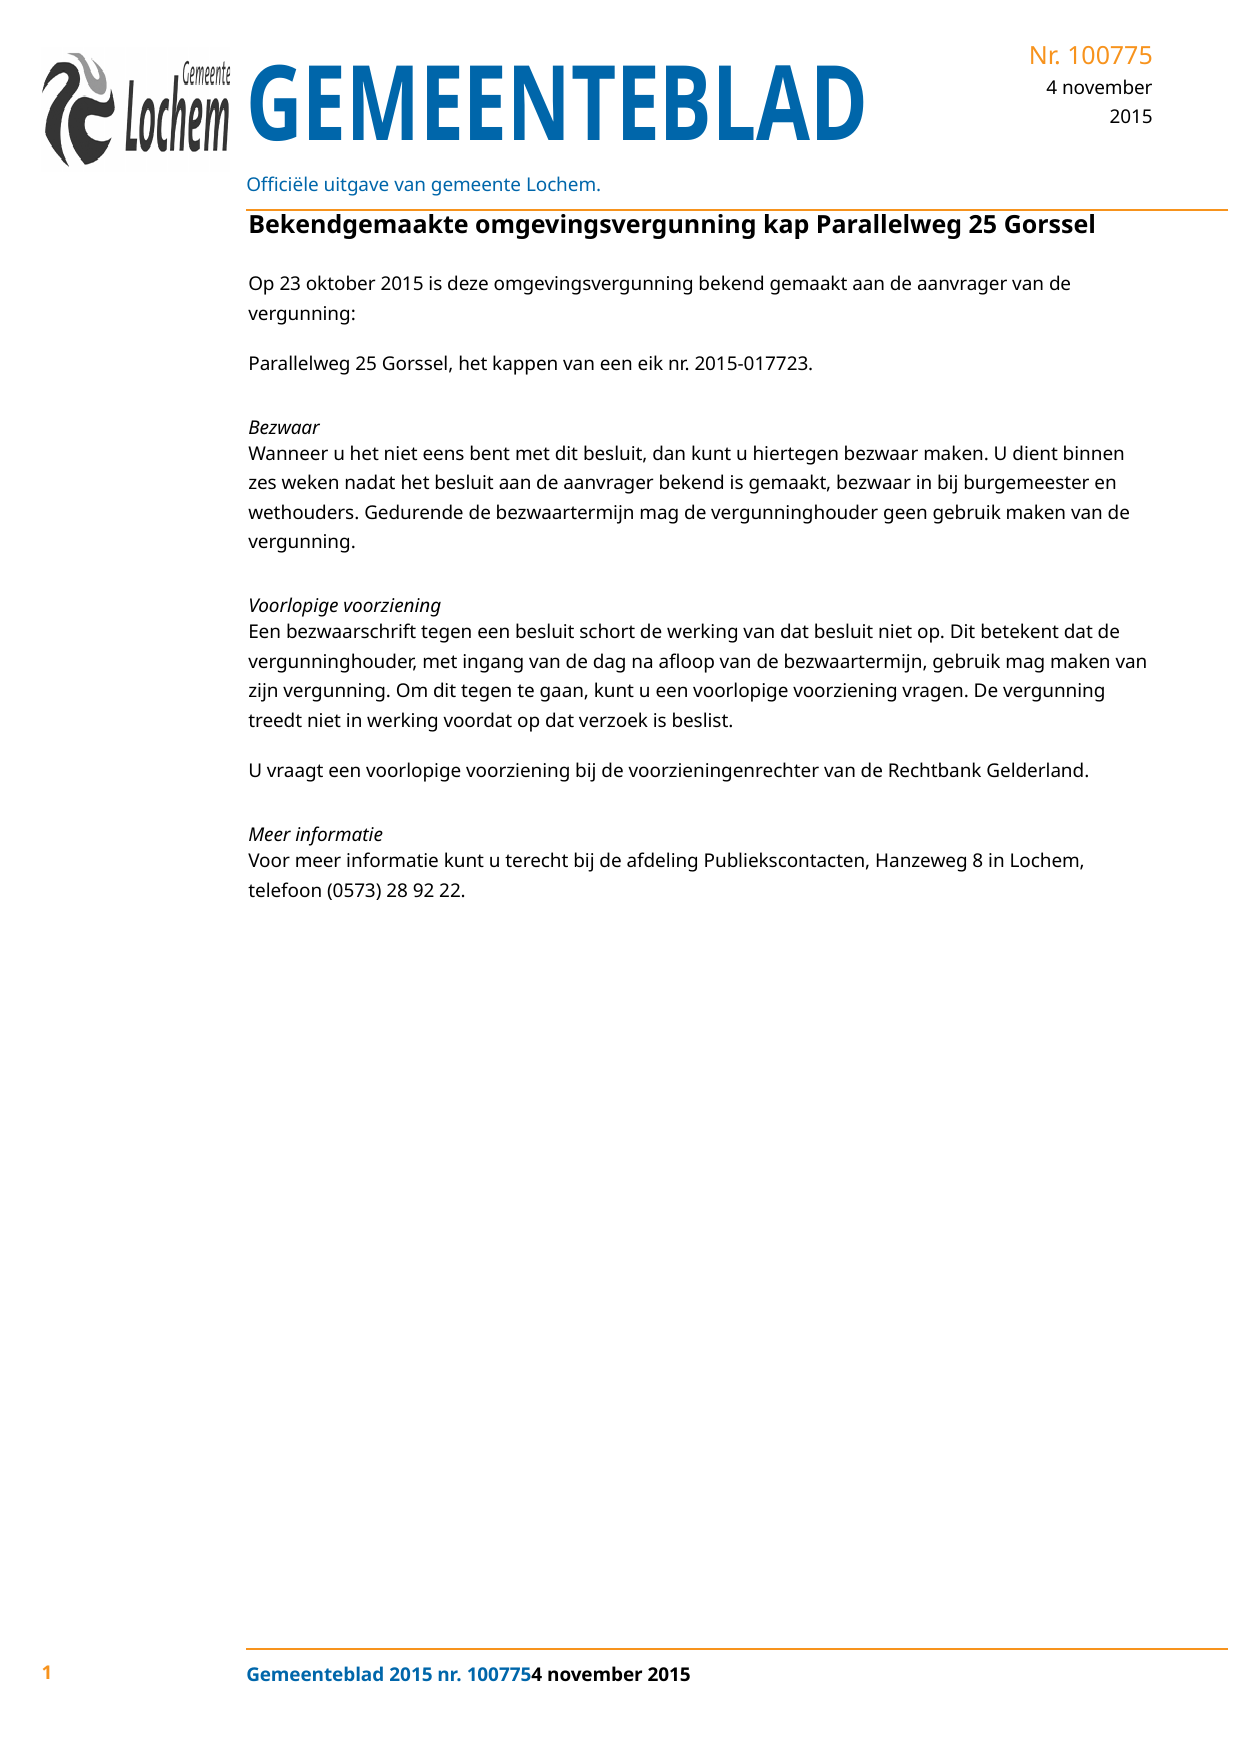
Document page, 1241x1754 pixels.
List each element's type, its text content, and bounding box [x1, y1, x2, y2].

text Voorlopige voorziening [248, 593, 1152, 618]
text Een bezwaarschrift tegen een besluit schort de werking van dat besluit niet op. Dit betekent dat de vergunninghouder, met ingang van de dag na afloop van de bezwaartermijn, gebruik mag maken van zijn vergunning. Om dit tegen te gaan, kunt u een voorlopige voorziening vragen. De vergunning treedt niet in werking voordat op dat verzoek is beslist. [248, 618, 1152, 733]
text Voor meer informatie kunt u terecht bij de afdeling Publiekscontacten, Hanzeweg 8 in Lochem, telefoon (0573) 28 92 22. [248, 847, 1152, 903]
picture [41, 47, 231, 172]
text Op 23 oktober 2015 is deze omgevingsvergunning bekend gemaakt aan de aanvrager van de vergunning: [248, 270, 1152, 326]
text Meer informatie [248, 822, 1152, 847]
text U vraagt een voorlopige voorziening bij de voorzieningenrechter van de Rechtbank Gelderland. [248, 758, 1152, 783]
text Bezwaar [248, 414, 1152, 440]
text Bekendgemaakte omgevingsvergunning kap Parallelweg 25 Gorssel [248, 211, 1152, 241]
text Wanneer u het niet eens bent met dit besluit, dan kunt u hiertegen bezwaar maken. U dient binnen zes weken nadat het besluit aan de aanvrager bekend is gemaakt, bezwaar in bij burgemeester en wethouders. Gedurende de bezwaartermijn mag de vergunninghouder geen gebruik maken van de vergunning. [248, 440, 1152, 554]
text Parallelweg 25 Gorssel, het kappen van een eik nr. 2015-017723. [248, 350, 1152, 376]
